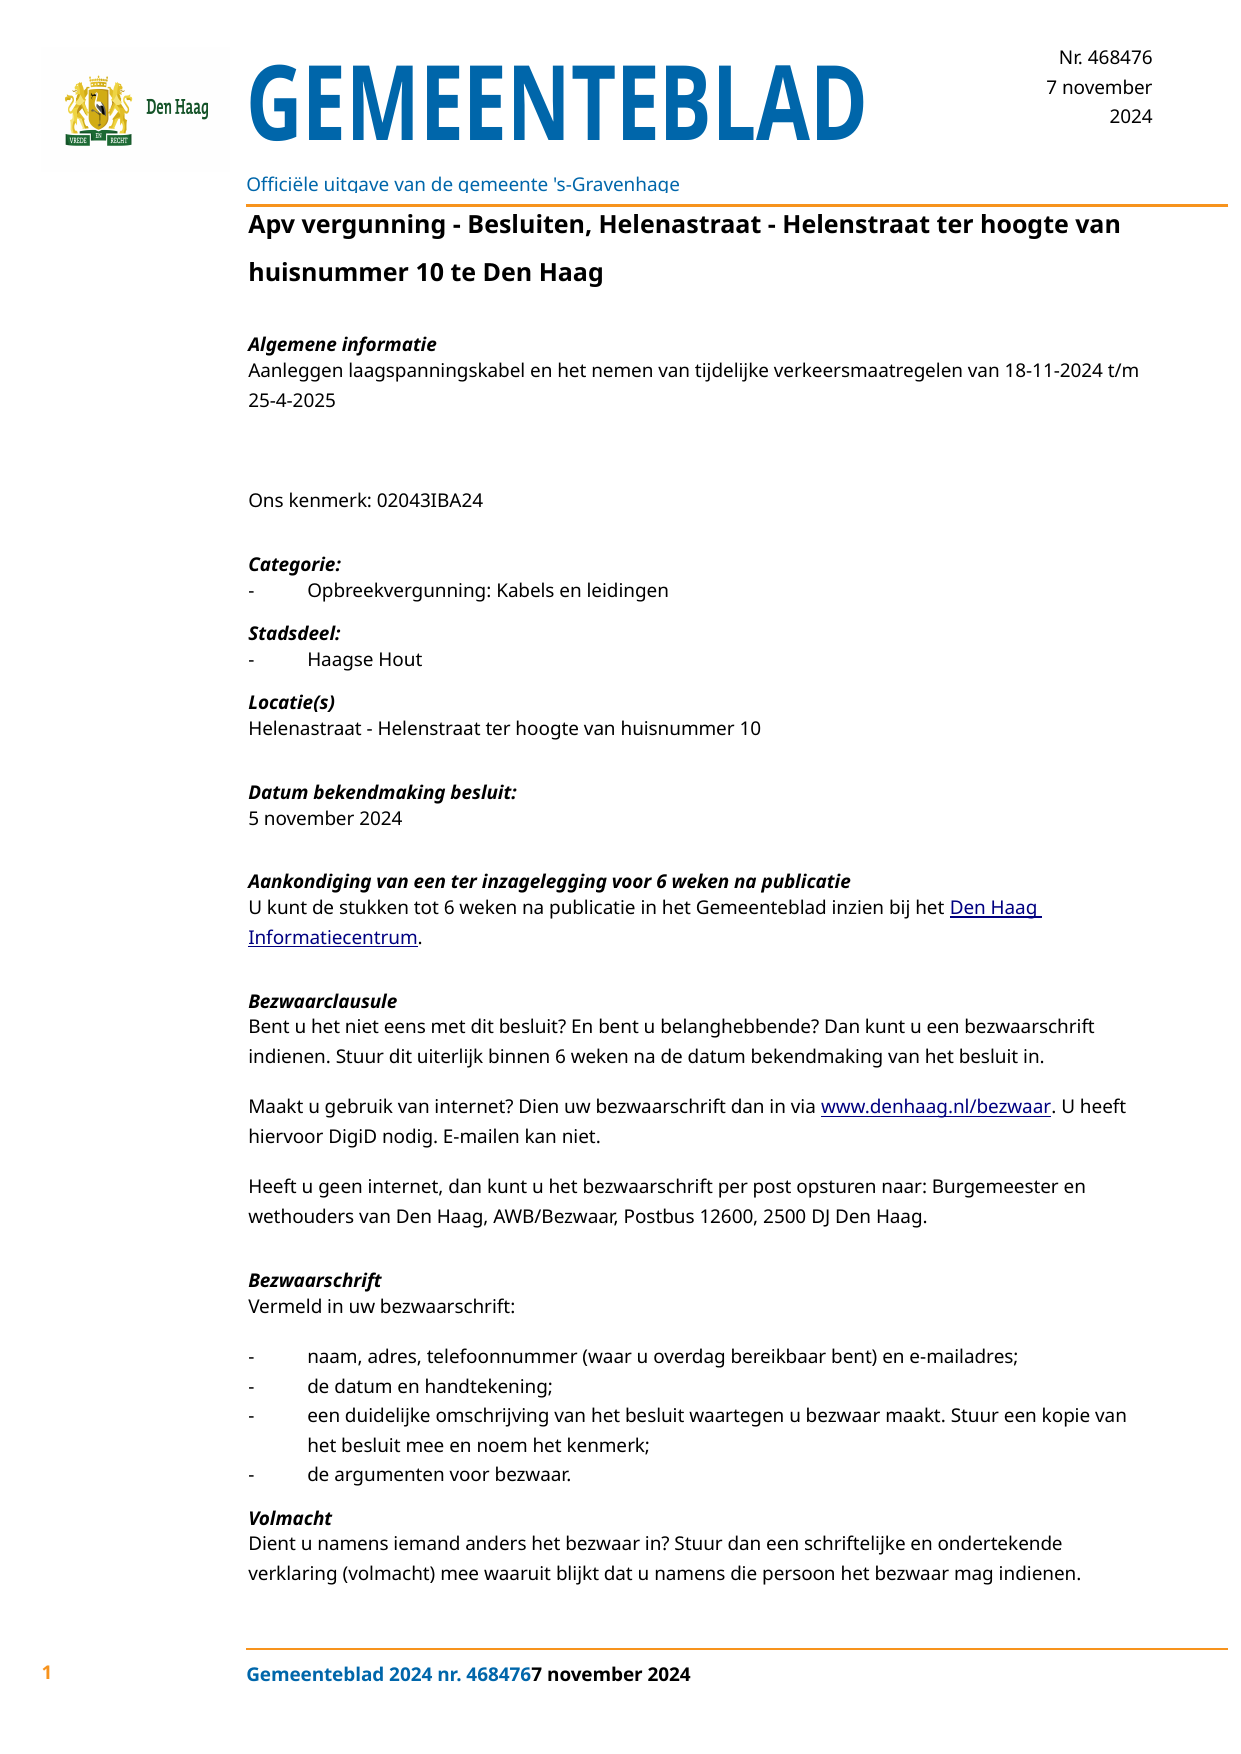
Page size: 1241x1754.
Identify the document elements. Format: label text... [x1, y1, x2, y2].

list de argumenten voor bezwaar. [248, 1462, 1152, 1487]
text Bezwaarschrift [248, 1267, 1152, 1293]
picture [41, 47, 231, 172]
text Dient u namens iemand anders het bezwaar in? Stuur dan een schriftelijke en ondertekende verklaring (volmacht) mee waaruit blijkt dat u namens die persoon het bezwaar mag indienen. [248, 1531, 1152, 1586]
text Stadsdeel: [248, 620, 1152, 646]
list naam, adres, telefoonnummer (waar u overdag bereikbaar bent) en e-mailadres; [248, 1343, 1152, 1369]
text Bezwaarclausule [248, 988, 1152, 1014]
text U kunt de stukken tot 6 weken na publicatie in het Gemeenteblad inzien bij het Den Haag Informatiecentrum. [248, 894, 1152, 950]
text Aankondiging van een ter inzagelegging voor 6 weken na publicatie [248, 869, 1152, 894]
text Algemene informatie [248, 331, 1152, 357]
text Vermeld in uw bezwaarschrift: [248, 1293, 1152, 1319]
text 5 november 2024 [248, 805, 1152, 830]
text Maakt u gebruik van internet? Dien uw bezwaarschrift dan in via www.denhaag.nl/bezwaar. U heeft hiervoor DigiD nodig. E-mailen kan niet. [248, 1094, 1152, 1149]
text Locatie(s) [248, 689, 1152, 715]
text Volmacht [248, 1505, 1152, 1531]
text Bent u het niet eens met dit besluit? En bent u belanghebbende? Dan kunt u een bezwaarschrift indienen. Stuur dit uiterlijk binnen 6 weken na de datum bekendmaking van het besluit in. [248, 1014, 1152, 1069]
text Helenastraat - Helenstraat ter hoogte van huisnummer 10 [248, 715, 1152, 741]
list Haagse Hout [248, 646, 1152, 672]
text Categorie: [248, 552, 1152, 577]
text Ons kenmerk: 02043IBA24 [248, 488, 1152, 513]
text Heeft u geen internet, dan kunt u het bezwaarschrift per post opsturen naar: Burgemeester en wethouders van Den Haag, AWB/Bezwaar, Postbus 12600, 2500 DJ Den Haag. [248, 1174, 1152, 1229]
text Datum bekendmaking besluit: [248, 779, 1152, 805]
list een duidelijke omschrijving van het besluit waartegen u bezwaar maakt. Stuur een kopie van het besluit mee en noem het kenmerk; [248, 1402, 1152, 1458]
text Aanleggen laagspanningskabel en het nemen van tijdelijke verkeersmaatregelen van 18-11-2024 t/m 25-4-2025 [248, 357, 1152, 412]
list de datum en handtekening; [248, 1373, 1152, 1399]
text Apv vergunning - Besluiten, Helenastraat - Helenstraat ter hoogte van huisnummer 10 te Den Haag [248, 207, 1152, 288]
list Opbreekvergunning: Kabels en leidingen [248, 577, 1152, 603]
